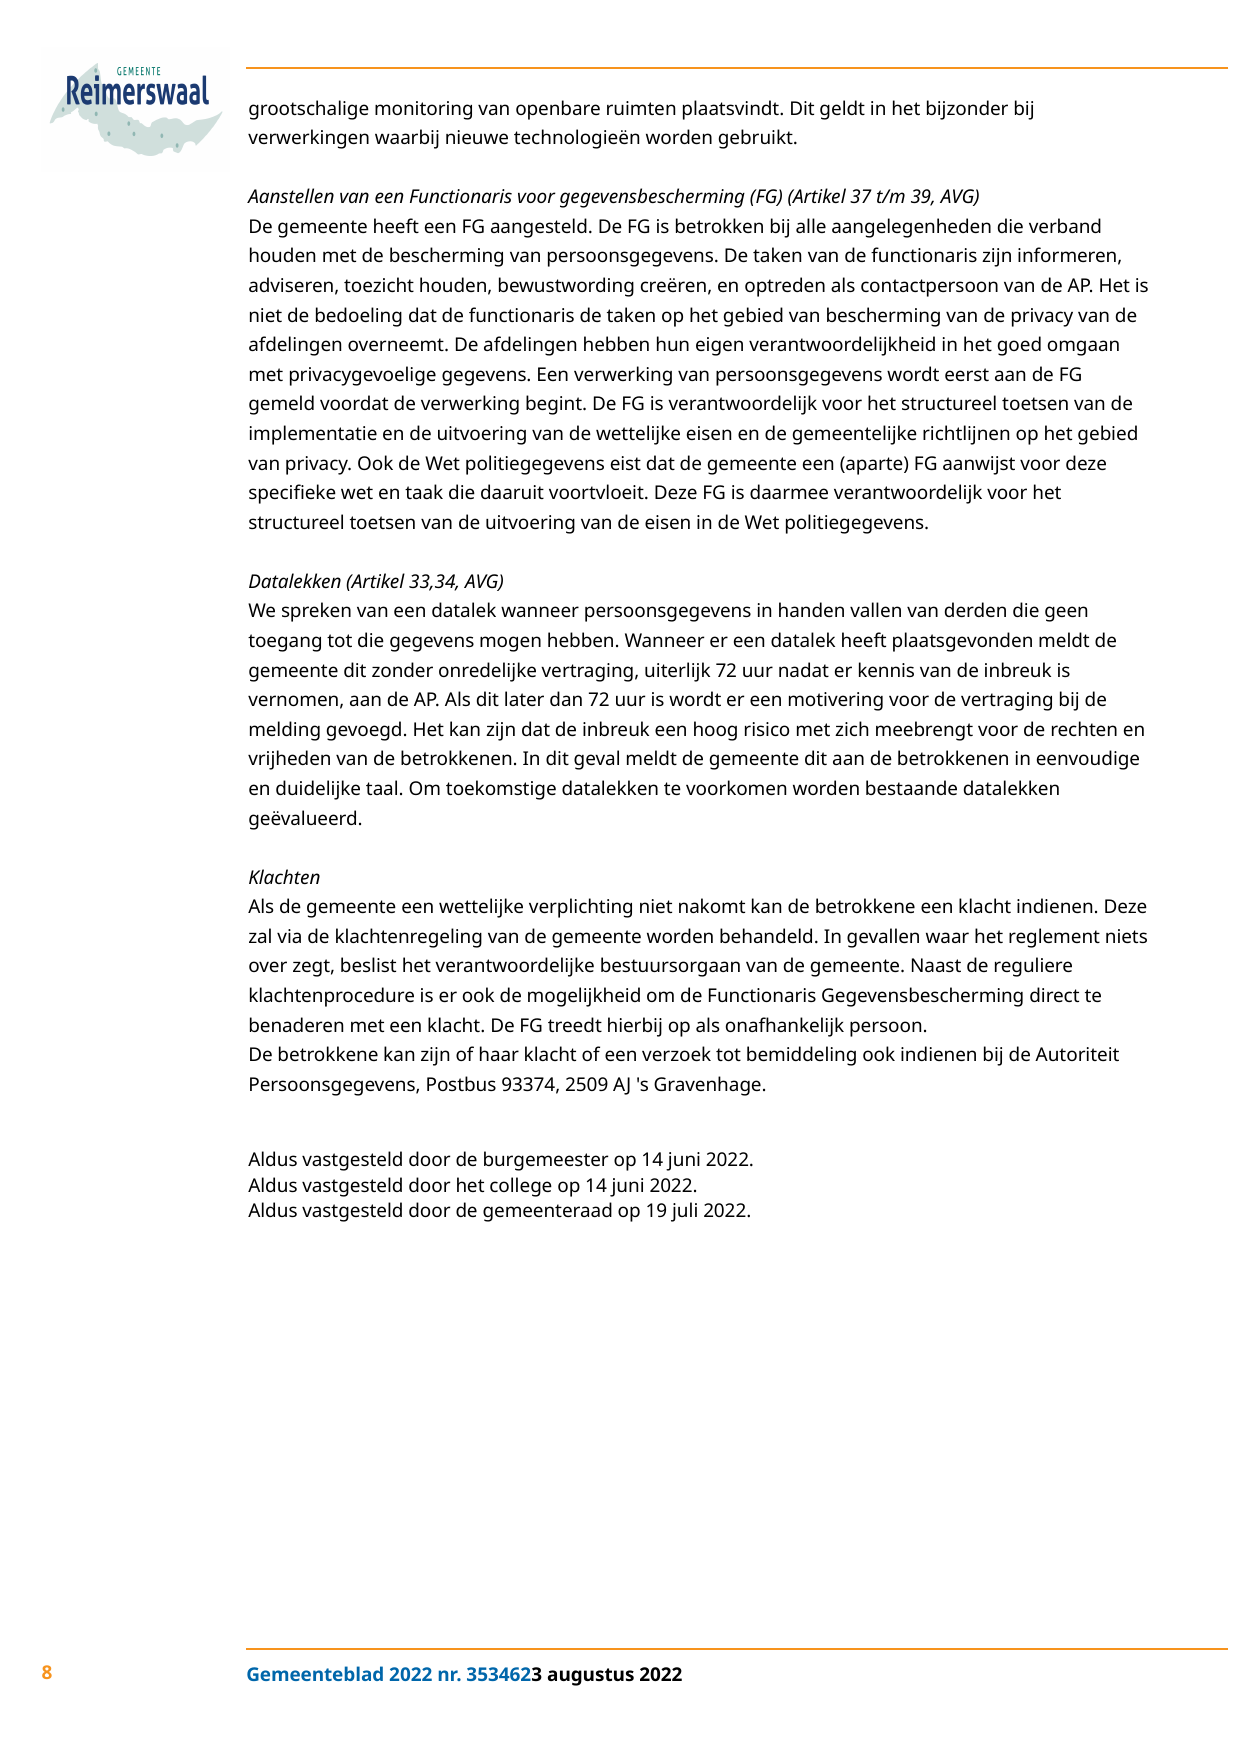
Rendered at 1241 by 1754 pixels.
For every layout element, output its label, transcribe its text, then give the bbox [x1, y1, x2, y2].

text De betrokkene kan zijn of haar klacht of een verzoek tot bemiddeling ook indienen bij de Autoriteit Persoonsgegevens, Postbus 93374, 2509 AJ 's Gravenhage. [248, 1041, 1152, 1097]
text Klachten [248, 864, 1152, 890]
picture [41, 47, 231, 172]
text grootschalige monitoring van openbare ruimten plaatsvindt. Dit geldt in het bijzonder bij verwerkingen waarbij nieuwe technologieën worden gebruikt. [248, 95, 1152, 150]
text Datalekken (Artikel 33,34, AVG) [248, 568, 1152, 594]
text Aldus vastgesteld door de burgemeester op 14 juni 2022. [248, 1146, 1152, 1172]
text Aldus vastgesteld door het college op 14 juni 2022. [248, 1172, 1152, 1198]
text Aanstellen van een Functionaris voor gegevensbescherming (FG) (Artikel 37 t/m 39, AVG) [248, 183, 1152, 209]
text Aldus vastgesteld door de gemeenteraad op 19 juli 2022. [248, 1198, 1152, 1223]
text We spreken van een datalek wanneer persoonsgegevens in handen vallen van derden die geen toegang tot die gegevens mogen hebben. Wanneer er een datalek heeft plaatsgevonden meldt de gemeente dit zonder onredelijke vertraging, uiterlijk 72 uur nadat er kennis van de inbreuk is vernomen, aan de AP. Als dit later dan 72 uur is wordt er een motivering voor de vertraging bij de melding gevoegd. Het kan zijn dat de inbreuk een hoog risico met zich meebrengt voor de rechten en vrijheden van de betrokkenen. In dit geval meldt de gemeente dit aan de betrokkenen in eenvoudige en duidelijke taal. Om toekomstige datalekken te voorkomen worden bestaande datalekken geëvalueerd. [248, 598, 1152, 831]
text De gemeente heeft een FG aangesteld. De FG is betrokken bij alle aangelegenheden die verband houden met de bescherming van persoonsgegevens. De taken van de functionaris zijn informeren, adviseren, toezicht houden, bewustwording creëren, en optreden als contactpersoon van de AP. Het is niet de bedoeling dat de functionaris de taken op het gebied van bescherming van de privacy van de afdelingen overneemt. De afdelingen hebben hun eigen verantwoordelijkheid in het goed omgaan met privacygevoelige gegevens. Een verwerking van persoonsgegevens wordt eerst aan de FG gemeld voordat de verwerking begint. De FG is verantwoordelijk voor het structureel toetsen van de implementatie en de uitvoering van de wettelijke eisen en de gemeentelijke richtlijnen op het gebied van privacy. Ook de Wet politiegegevens eist dat de gemeente een (aparte) FG aanwijst voor deze specifieke wet en taak die daaruit voortvloeit. Deze FG is daarmee verantwoordelijk voor het structureel toetsen van de uitvoering van de eisen in de Wet politiegegevens. [248, 213, 1152, 535]
text Als de gemeente een wettelijke verplichting niet nakomt kan de betrokkene een klacht indienen. Deze zal via de klachtenregeling van de gemeente worden behandeld. In gevallen waar het reglement niets over zegt, beslist het verantwoordelijke bestuursorgaan van de gemeente. Naast de reguliere klachtenprocedure is er ook de mogelijkheid om de Functionaris Gegevensbescherming direct te benaderen met een klacht. De FG treedt hierbij op als onafhankelijk persoon. [248, 893, 1152, 1038]
